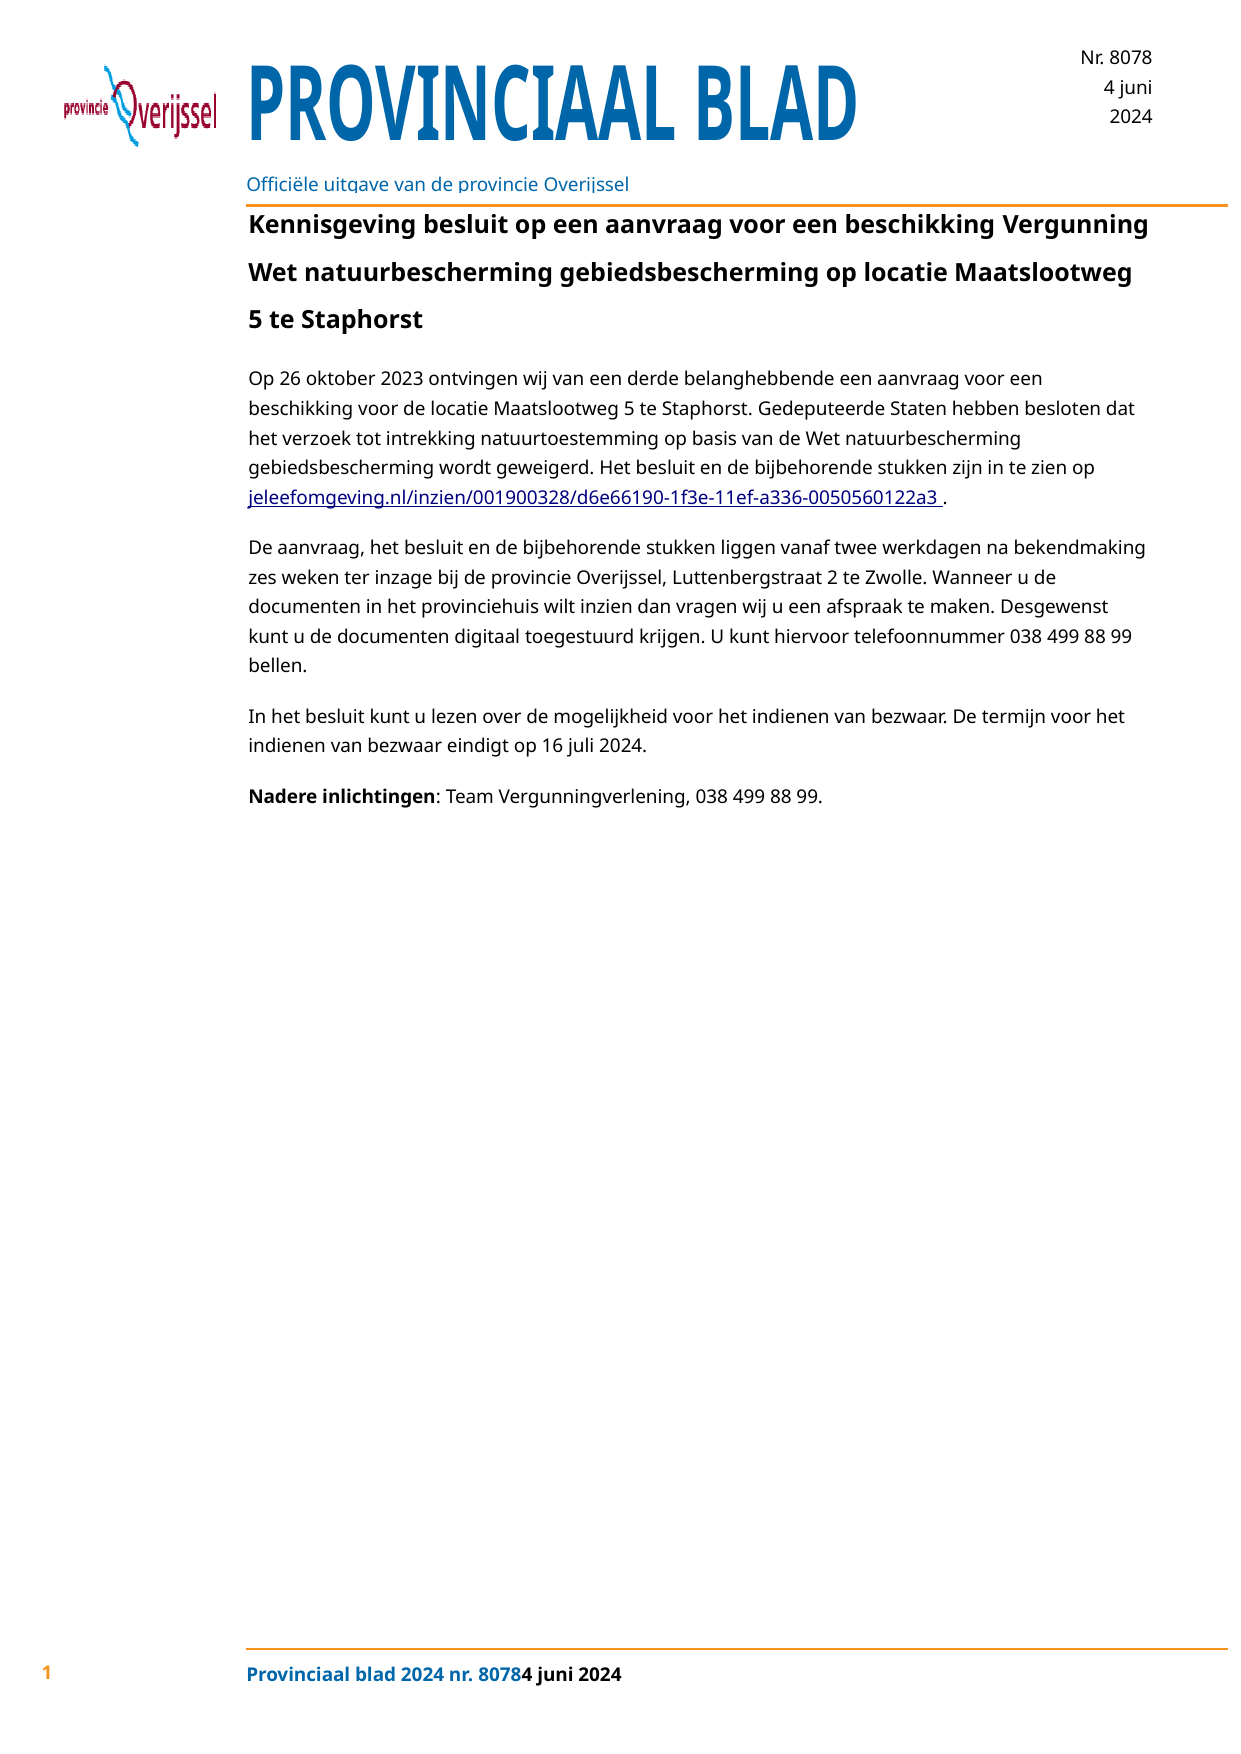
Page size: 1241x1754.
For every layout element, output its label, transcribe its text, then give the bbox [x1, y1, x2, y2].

text Nadere inlichtingen: Team Vergunningverlening, 038 499 88 99. [248, 783, 1152, 809]
text Kennisgeving besluit op een aanvraag voor een beschikking Vergunning Wet natuurbescherming gebiedsbescherming op locatie Maatslootweg 5 te Staphorst [248, 207, 1152, 336]
text In het besluit kunt u lezen over de mogelijkheid voor het indienen van bezwaar. De termijn voor het indienen van bezwaar eindigt op 16 juli 2024. [248, 703, 1152, 758]
text De aanvraag, het besluit en de bijbehorende stukken liggen vanaf twee werkdagen na bekendmaking zes weken ter inzage bij de provincie Overijssel, Luttenbergstraat 2 te Zwolle. Wanneer u de documenten in het provinciehuis wilt inzien dan vragen wij u een afspraak te maken. Desgewenst kunt u de documenten digitaal toegestuurd krijgen. U kunt hiervoor telefoonnummer 038 499 88 99 bellen. [248, 534, 1152, 678]
picture [41, 47, 231, 172]
text Op 26 oktober 2023 ontvingen wij van een derde belanghebbende een aanvraag voor een beschikking voor de locatie Maatslootweg 5 te Staphorst. Gedeputeerde Staten hebben besloten dat het verzoek tot intrekking natuurtoestemming op basis van de Wet natuurbescherming gebiedsbescherming wordt geweigerd. Het besluit en de bijbehorende stukken zijn in te zien op jeleefomgeving.nl/inzien/001900328/d6e66190-1f3e-11ef-a336-0050560122a3 . [248, 366, 1152, 509]
